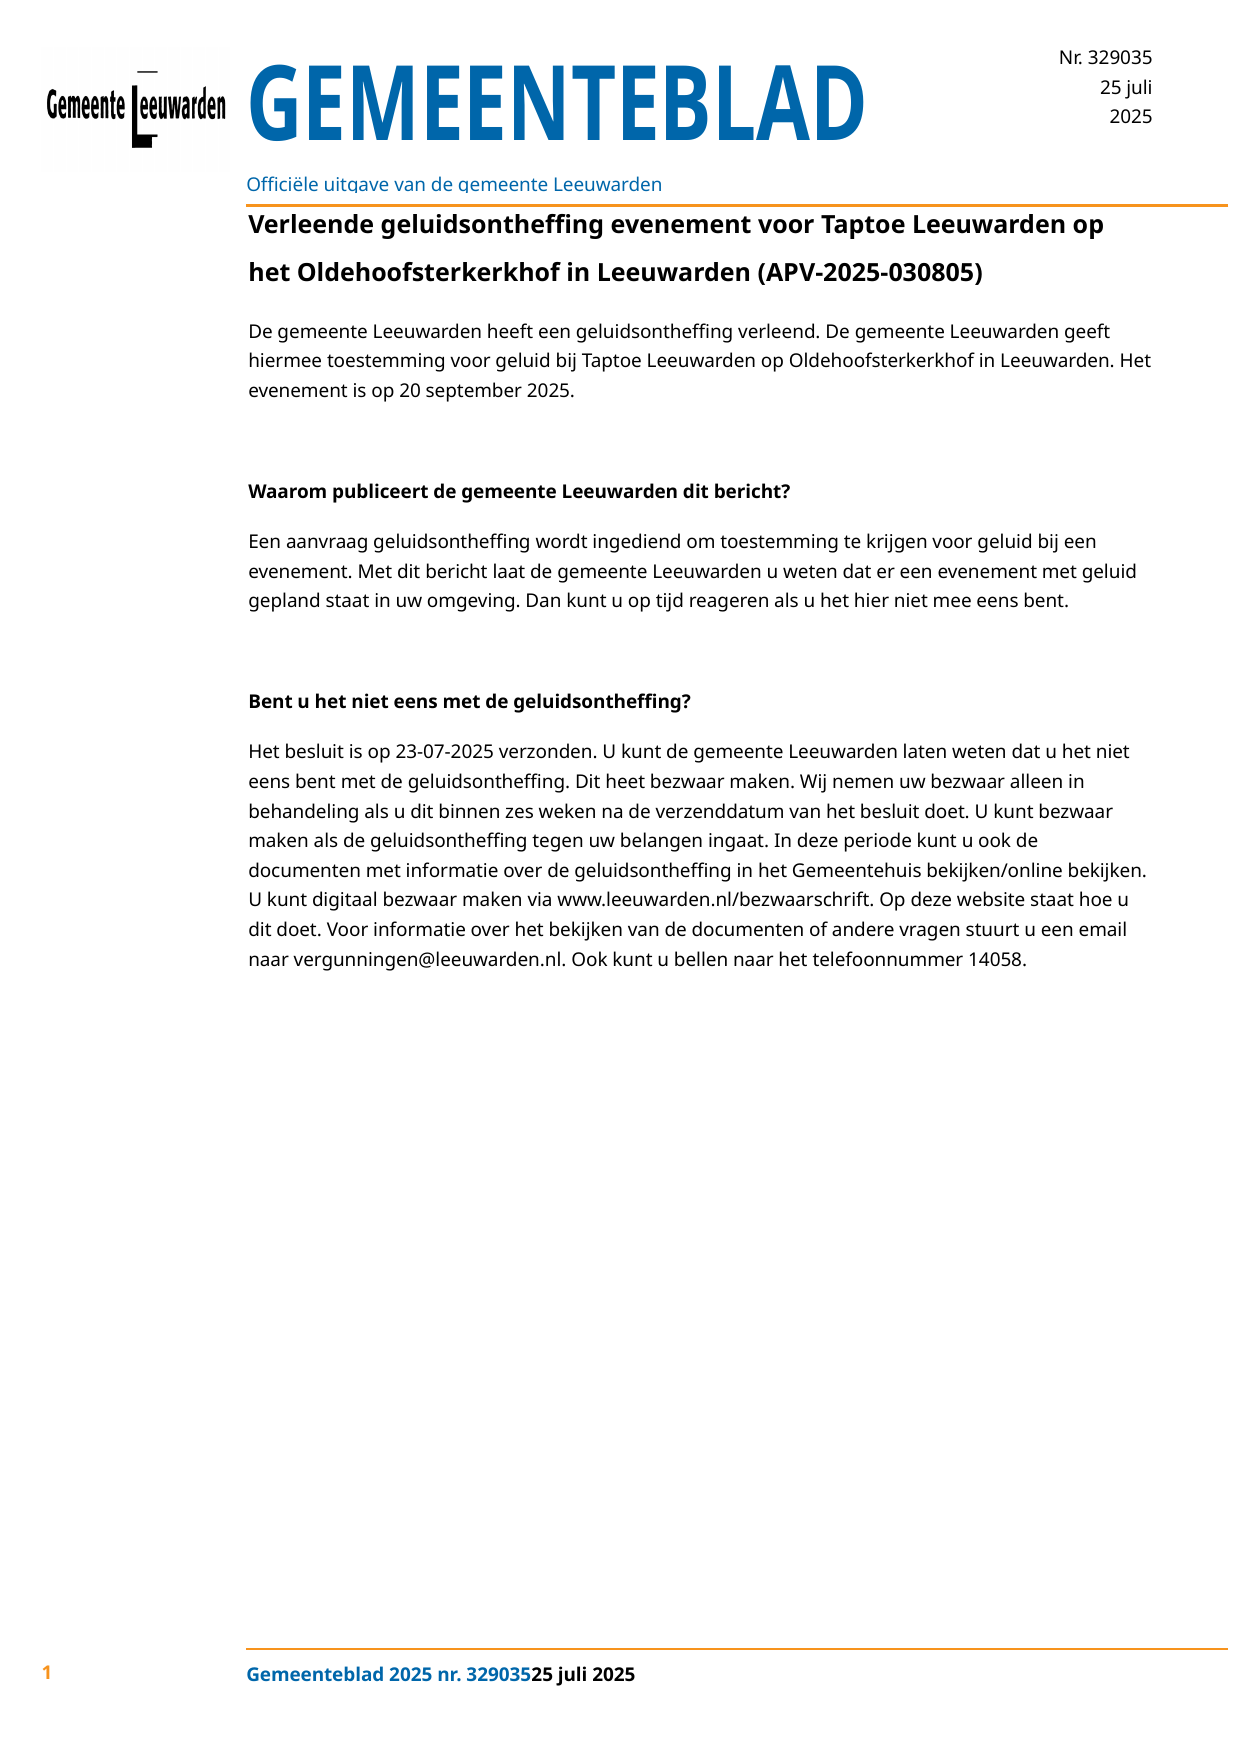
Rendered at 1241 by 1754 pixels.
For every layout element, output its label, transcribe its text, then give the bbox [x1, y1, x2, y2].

text Een aanvraag geluidsontheffing wordt ingediend om toestemming te krijgen voor geluid bij een evenement. Met dit bericht laat de gemeente Leeuwarden u weten dat er een evenement met geluid gepland staat in uw omgeving. Dan kunt u op tijd reageren als u het hier niet mee eens bent. [248, 528, 1152, 613]
text Waarom publiceert de gemeente Leeuwarden dit bericht? [248, 478, 1152, 504]
text Verleende geluidsontheffing evenement voor Taptoe Leeuwarden op het Oldehoofsterkerkhof in Leeuwarden (APV-2025-030805) [248, 207, 1152, 288]
text Het besluit is op 23-07-2025 verzonden. U kunt de gemeente Leeuwarden laten weten dat u het niet eens bent met de geluidsontheffing. Dit heet bezwaar maken. Wij nemen uw bezwaar alleen in behandeling als u dit binnen zes weken na de verzenddatum van het besluit doet. U kunt bezwaar maken als de geluidsontheffing tegen uw belangen ingaat. In deze periode kunt u ook de documenten met informatie over de geluidsontheffing in het Gemeentehuis bekijken/online bekijken. U kunt digitaal bezwaar maken via www.leeuwarden.nl/bezwaarschrift. Op deze website staat hoe u dit doet. Voor informatie over het bekijken van de documenten of andere vragen stuurt u een email naar vergunningen@leeuwarden.nl. Ook kunt u bellen naar het telefoonnummer 14058. [248, 739, 1152, 972]
text Bent u het niet eens met de geluidsontheffing? [248, 688, 1152, 714]
picture [41, 47, 231, 172]
text De gemeente Leeuwarden heeft een geluidsontheffing verleend. De gemeente Leeuwarden geeft hiermee toestemming voor geluid bij Taptoe Leeuwarden op Oldehoofsterkerkhof in Leeuwarden. Het evenement is op 20 september 2025. [248, 318, 1152, 403]
